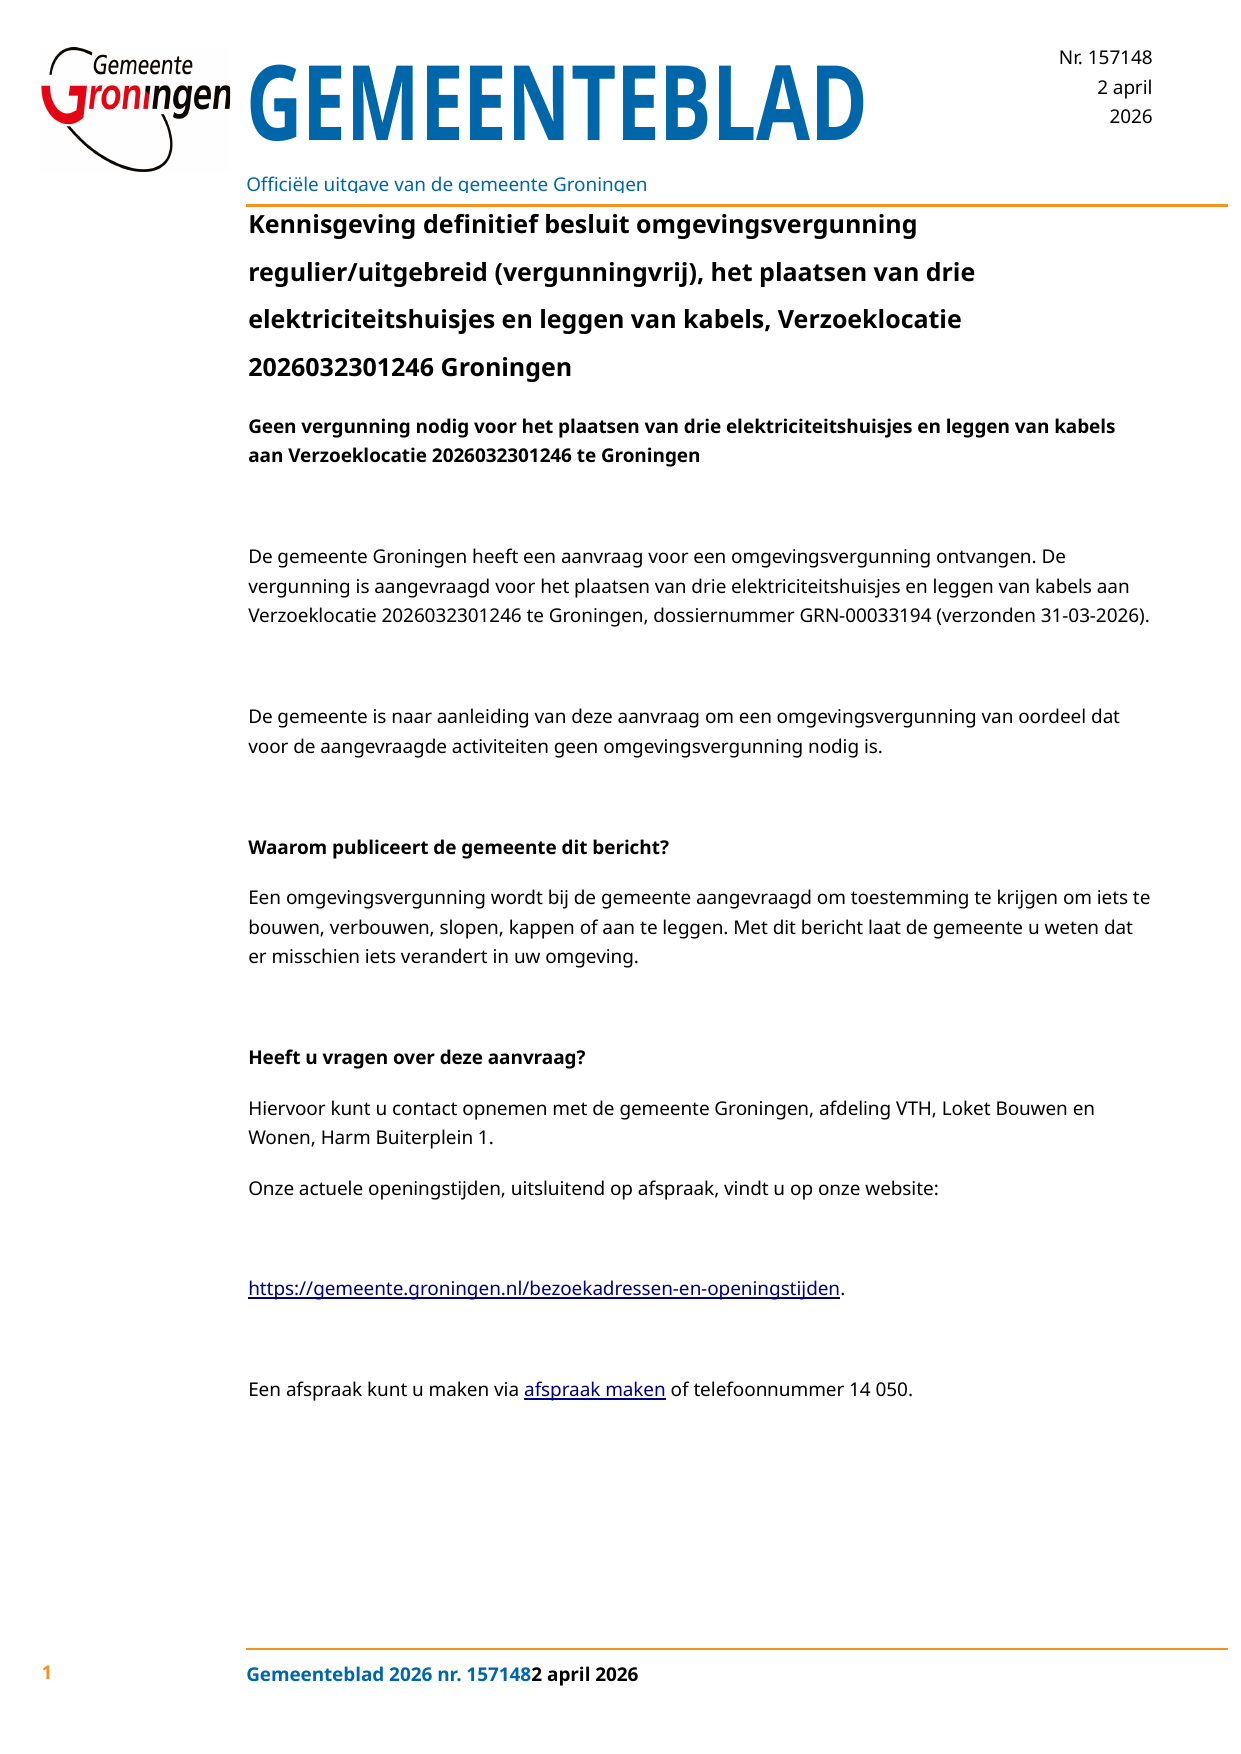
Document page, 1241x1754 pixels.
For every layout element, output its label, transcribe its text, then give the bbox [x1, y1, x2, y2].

text Onze actuele openingstijden, uitsluitend op afspraak, vindt u op onze website: [248, 1175, 1152, 1201]
text De gemeente Groningen heeft een aanvraag voor een omgevingsvergunning ontvangen. De vergunning is aangevraagd voor het plaatsen van drie elektriciteitshuisjes en leggen van kabels aan Verzoeklocatie 2026032301246 te Groningen, dossiernummer GRN-00033194 (verzonden 31-03-2026). [248, 543, 1152, 628]
text Hiervoor kunt u contact opnemen met de gemeente Groningen, afdeling VTH, Loket Bouwen en Wonen, Harm Buiterplein 1. [248, 1095, 1152, 1150]
text Heeft u vragen over deze aanvraag? [248, 1044, 1152, 1070]
text https://gemeente.groningen.nl/bezoekadressen-en-openingstijden. [248, 1276, 1152, 1301]
text Een omgevingsvergunning wordt bij de gemeente aangevraagd om toestemming te krijgen om iets te bouwen, verbouwen, slopen, kappen of aan te leggen. Met dit bericht laat de gemeente u weten dat er misschien iets verandert in uw omgeving. [248, 884, 1152, 969]
text Kennisgeving definitief besluit omgevingsvergunning regulier/uitgebreid (vergunningvrij), het plaatsen van drie elektriciteitshuisjes en leggen van kabels, Verzoeklocatie 2026032301246 Groningen [248, 207, 1152, 384]
text De gemeente is naar aanleiding van deze aanvraag om een omgevingsvergunning van oordeel dat voor de aangevraagde activiteiten geen omgevingsvergunning nodig is. [248, 703, 1152, 759]
picture [41, 47, 231, 172]
text Waarom publiceert de gemeente dit bericht? [248, 834, 1152, 860]
text Een afspraak kunt u maken via afspraak maken of telefoonnummer 14 050. [248, 1376, 1152, 1402]
text Geen vergunning nodig voor het plaatsen van drie elektriciteitshuisjes en leggen van kabels aan Verzoeklocatie 2026032301246 te Groningen [248, 413, 1152, 468]
